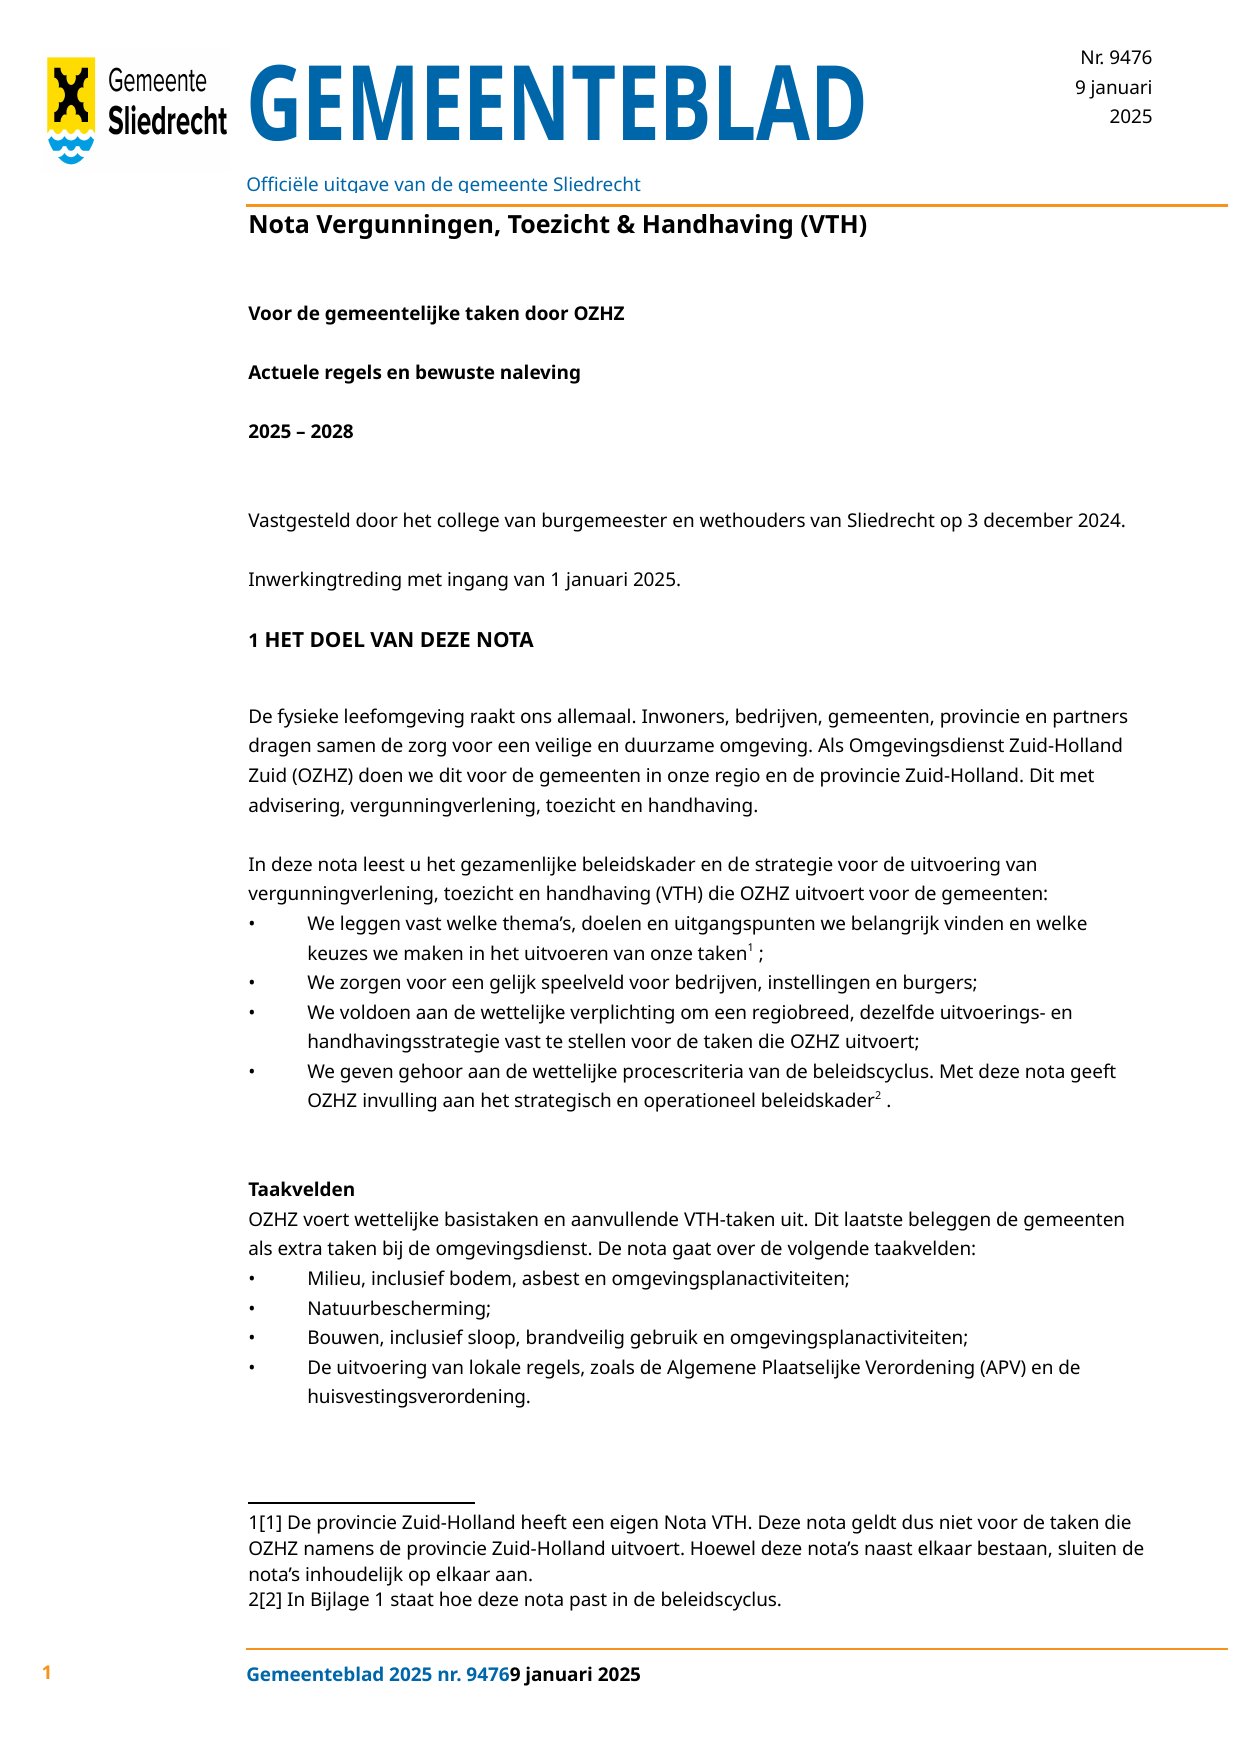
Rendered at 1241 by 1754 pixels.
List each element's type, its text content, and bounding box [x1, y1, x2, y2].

list [2] In Bijlage 1 staat hoe deze nota past in de beleidscyclus. [248, 1586, 1152, 1612]
text Inwerkingtreding met ingang van 1 januari 2025. [248, 566, 1152, 592]
text OZHZ voert wettelijke basistaken en aanvullende VTH-taken uit. Dit laatste beleggen de gemeenten als extra taken bij de omgevingsdienst. De nota gaat over de volgende taakvelden: [248, 1206, 1152, 1261]
list We leggen vast welke thema’s, doelen en uitgangspunten we belangrijk vinden en welke keuzes we maken in het uitvoeren van onze taken ; [248, 910, 1152, 965]
text Taakvelden [248, 1176, 1152, 1202]
text 1 HET DOEL VAN DEZE NOTA [248, 625, 1152, 654]
text Nota Vergunningen, Toezicht & Handhaving (VTH) [248, 207, 1152, 241]
list Milieu, inclusief bodem, asbest en omgevingsplanactiviteiten; [248, 1265, 1152, 1291]
text Vastgesteld door het college van burgemeester en wethouders van Sliedrecht op 3 december 2024. [248, 507, 1152, 533]
list We geven gehoor aan de wettelijke procescriteria van de beleidscyclus. Met deze nota geeft OZHZ invulling aan het strategisch en operationeel beleidskader . [248, 1058, 1152, 1113]
list We voldoen aan de wettelijke verplichting om een regiobreed, dezelfde uitvoerings- en handhavingsstrategie vast te stellen voor de taken die OZHZ uitvoert; [248, 999, 1152, 1054]
list De uitvoering van lokale regels, zoals de Algemene Plaatselijke Verordening (APV) en de huisvestingsverordening. [248, 1354, 1152, 1409]
text In deze nota leest u het gezamenlijke beleidskader en de strategie voor de uitvoering van vergunningverlening, toezicht en handhaving (VTH) die OZHZ uitvoert voor de gemeenten: [248, 851, 1152, 906]
text Actuele regels en bewuste naleving [248, 359, 1152, 385]
picture [41, 47, 231, 172]
text De fysieke leefomgeving raakt ons allemaal. Inwoners, bedrijven, gemeenten, provincie en partners dragen samen de zorg voor een veilige en duurzame omgeving. Als Omgevingsdienst Zuid-Holland Zuid (OZHZ) doen we dit voor de gemeenten in onze regio en de provincie Zuid-Holland. Dit met advisering, vergunningverlening, toezicht en handhaving. [248, 703, 1152, 817]
list Natuurbescherming; [248, 1295, 1152, 1320]
list [1] De provincie Zuid-Holland heeft een eigen Nota VTH. Deze nota geldt dus niet voor de taken die OZHZ namens de provincie Zuid-Holland uitvoert. Hoewel deze nota’s naast elkaar bestaan, sluiten de nota’s inhoudelijk op elkaar aan. [248, 1509, 1152, 1586]
text Voor de gemeentelijke taken door OZHZ [248, 300, 1152, 326]
text 2025 – 2028 [248, 418, 1152, 444]
list Bouwen, inclusief sloop, brandveilig gebruik en omgevingsplanactiviteiten; [248, 1324, 1152, 1350]
list We zorgen voor een gelijk speelveld voor bedrijven, instellingen en burgers; [248, 969, 1152, 995]
